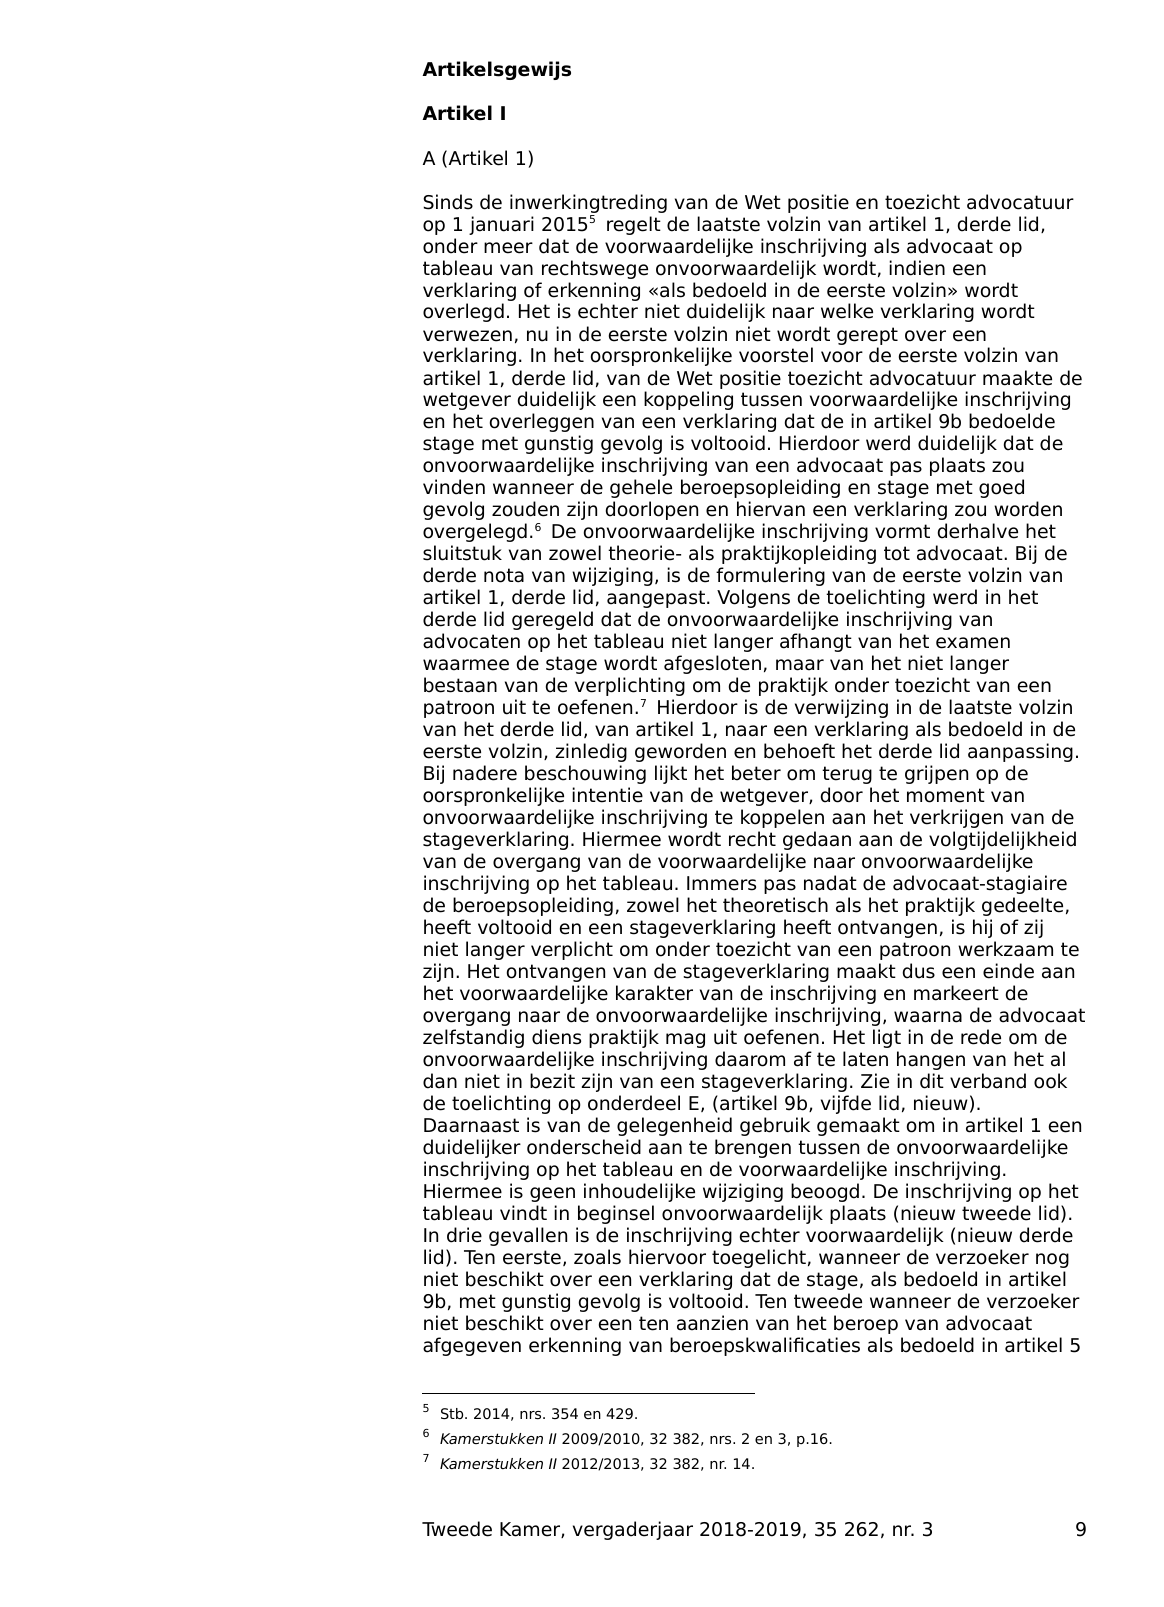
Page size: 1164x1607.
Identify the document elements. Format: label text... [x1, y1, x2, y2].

subtitle Artikel I [422, 103, 1087, 125]
text Daarnaast is van de gelegenheid gebruik gemaakt om in artikel 1 een duidelijker onderscheid aan te brengen tussen de onvoorwaardelijke inschrijving op het tableau en de voorwaardelijke inschrijving. Hiermee is geen inhoudelijke wijziging beoogd. De inschrijving op het tableau vindt in beginsel onvoorwaardelijk plaats (nieuw tweede lid). In drie gevallen is de inschrijving echter voorwaardelijk (nieuw derde lid). Ten eerste, zoals hiervoor toegelicht, wanneer de verzoeker nog niet beschikt over een verklaring dat de stage, als bedoeld in artikel 9b, met gunstig gevolg is voltooid. Ten tweede wanneer de verzoeker niet beschikt over een ten aanzien van het beroep van advocaat afgegeven erkenning van beroepskwalificaties als bedoeld in artikel 5 [422, 1115, 1087, 1356]
text Sinds de inwerkingtreding van de Wet positie en toezicht advocatuur op 1 januari 2015 regelt de laatste volzin van artikel 1, derde lid, onder meer dat de voorwaardelijke inschrijving als advocaat op tableau van rechtswege onvoorwaardelijk wordt, indien een verklaring of erkenning «als bedoeld in de eerste volzin» wordt overlegd. Het is echter niet duidelijk naar welke verklaring wordt verwezen, nu in de eerste volzin niet wordt gerept over een verklaring. In het oorspronkelijke voorstel voor de eerste volzin van artikel 1, derde lid, van de Wet positie toezicht advocatuur maakte de wetgever duidelijk een koppeling tussen voorwaardelijke inschrijving en het overleggen van een verklaring dat de in artikel 9b bedoelde stage met gunstig gevolg is voltooid. Hierdoor werd duidelijk dat de onvoorwaardelijke inschrijving van een advocaat pas plaats zou vinden wanneer de gehele beroepsopleiding en stage met goed gevolg zouden zijn doorlopen en hiervan een verklaring zou worden overgelegd. De onvoorwaardelijke inschrijving vormt derhalve het sluitstuk van zowel theorie- als praktijkopleiding tot advocaat. Bij de derde nota van wijziging, is de formulering van de eerste volzin van artikel 1, derde lid, aangepast. Volgens de toelichting werd in het derde lid geregeld dat de onvoorwaardelijke inschrijving van advocaten op het tableau niet langer afhangt van het examen waarmee de stage wordt afgesloten, maar van het niet langer bestaan van de verplichting om de praktijk onder toezicht van een patroon uit te oefenen. Hierdoor is de verwijzing in de laatste volzin van het derde lid, van artikel 1, naar een verklaring als bedoeld in de eerste volzin, zinledig geworden en behoeft het derde lid aanpassing. Bij nadere beschouwing lijkt het beter om terug te grijpen op de oorspronkelijke intentie van de wetgever, door het moment van onvoorwaardelijke inschrijving te koppelen aan het verkrijgen van de stageverklaring. Hiermee wordt recht gedaan aan de volgtijdelijkheid van de overgang van de voorwaardelijke naar onvoorwaardelijke inschrijving op het tableau. Immers pas nadat de advocaat-stagiaire de beroepsopleiding, zowel het theoretisch als het praktijk gedeelte, heeft voltooid en een stageverklaring heeft ontvangen, is hij of zij niet langer verplicht om onder toezicht van een patroon werkzaam te zijn. Het ontvangen van de stageverklaring maakt dus een einde aan het voorwaardelijke karakter van de inschrijving en markeert de overgang naar de onvoorwaardelijke inschrijving, waarna de advocaat zelfstandig diens praktijk mag uit oefenen. Het ligt in de rede om de onvoorwaardelijke inschrijving daarom af te laten hangen van het al dan niet in bezit zijn van een stageverklaring. Zie in dit verband ook de toelichting op onderdeel E, (artikel 9b, vijfde lid, nieuw). [422, 192, 1087, 1115]
subtitle A (Artikel 1) [422, 147, 1087, 169]
subtitle Artikelsgewijs [422, 59, 1087, 81]
text Kamerstukken II 2009/2010, 32 382, nrs. 2 en 3, p.16. [422, 1427, 1087, 1449]
text Kamerstukken II 2012/2013, 32 382, nr. 14. [422, 1452, 1087, 1474]
text Stb. 2014, nrs. 354 en 429. [422, 1402, 1087, 1424]
